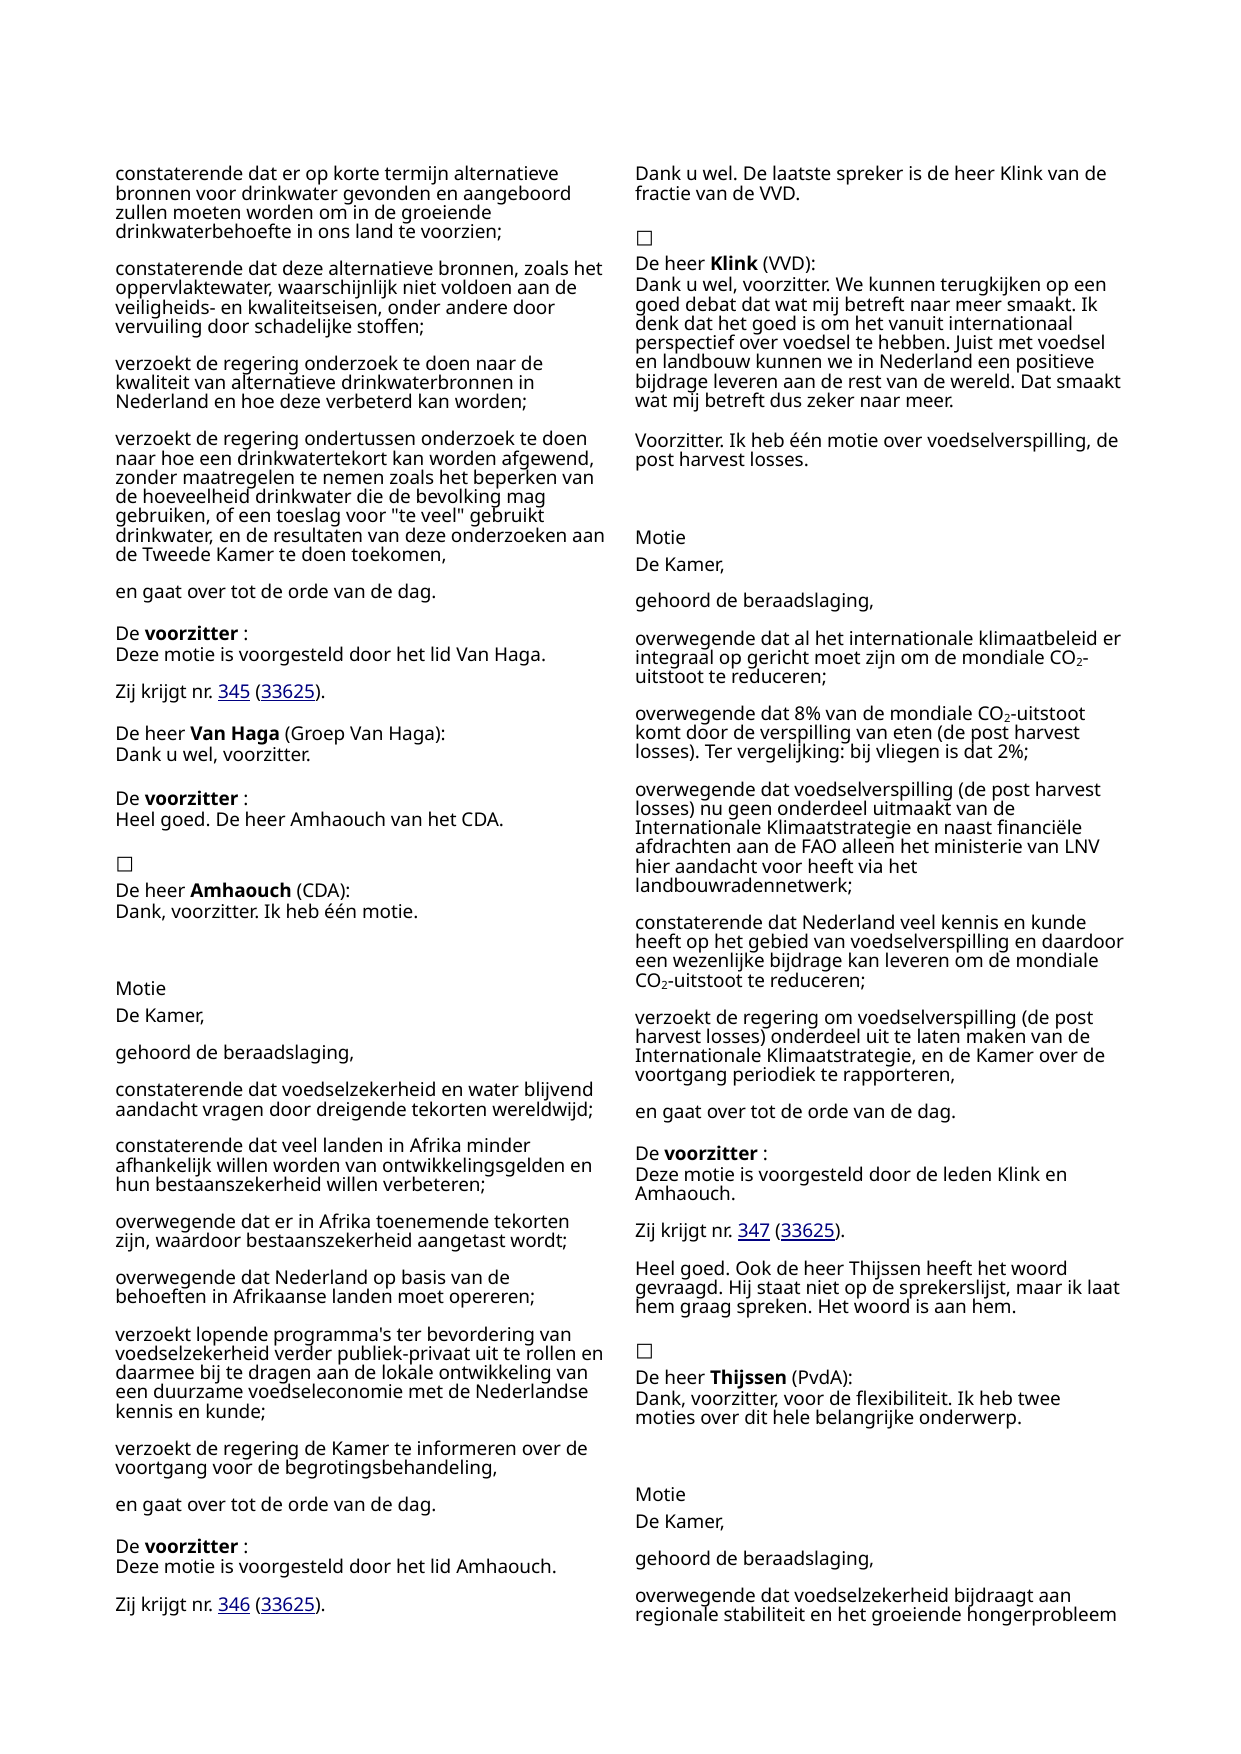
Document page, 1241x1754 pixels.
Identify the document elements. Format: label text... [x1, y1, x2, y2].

text overwegende dat al het internationale klimaatbeleid er integraal op gericht moet zijn om de mondiale CO2-uitstoot te reduceren; [635, 629, 1125, 687]
text De voorzitter : [635, 1140, 1125, 1166]
text Heel goed. Ook de heer Thijssen heeft het woord gevraagd. Hij staat niet op de sprekerslijst, maar ik laat hem graag spreken. Het woord is aan hem. [635, 1259, 1125, 1317]
text Zij krijgt nr. 347 (33625). [635, 1222, 1125, 1242]
text De heer Amhaouch (CDA): [115, 877, 605, 903]
text en gaat over tot de orde van de dag. [115, 583, 605, 602]
text constaterende dat deze alternatieve bronnen, zoals het oppervlaktewater, waarschijnlijk niet voldoen aan de veiligheids- en kwaliteitseisen, onder andere door vervuiling door schadelijke stoffen; [115, 260, 605, 337]
text Motie [635, 1482, 1125, 1507]
text Motie [115, 976, 605, 1001]
text constaterende dat voedselzekerheid en water blijvend aandacht vragen door dreigende tekorten wereldwijd; [115, 1081, 605, 1120]
text Motie [635, 524, 1125, 549]
text overwegende dat Nederland op basis van de behoeften in Afrikaanse landen moet opereren; [115, 1269, 605, 1308]
text Dank, voorzitter. Ik heb één motie. [115, 903, 605, 922]
text De Kamer, [635, 1513, 1125, 1532]
text De heer Thijssen (PvdA): [635, 1364, 1125, 1389]
text overwegende dat er in Afrika toenemende tekorten zijn, waardoor bestaanszekerheid aangetast wordt; [115, 1213, 605, 1252]
text en gaat over tot de orde van de dag. [635, 1103, 1125, 1123]
text gehoord de beraadslaging, [635, 1550, 1125, 1569]
text overwegende dat voedselverspilling (de post harvest losses) nu geen onderdeel uitmaakt van de Internationale Klimaatstrategie en naast financiële afdrachten aan de FAO alleen het ministerie van LNV hier aandacht voor heeft via het landbouwradennetwerk; [635, 781, 1125, 896]
text De Kamer, [115, 1007, 605, 1027]
text verzoekt de regering de Kamer te informeren over de voortgang voor de begrotingsbehandeling, [115, 1439, 605, 1478]
text gehoord de beraadslaging, [115, 1044, 605, 1063]
text overwegende dat 8% van de mondiale CO2-uitstoot komt door de verspilling van eten (de post harvest losses). Ter vergelijking: bij vliegen is dat 2%; [635, 705, 1125, 763]
text Dank, voorzitter, voor de flexibiliteit. Ik heb twee moties over dit hele belangrijke onderwerp. [635, 1389, 1125, 1428]
text Dank u wel, voorzitter. [115, 746, 605, 765]
text Dank u wel. De laatste spreker is de heer Klink van de fractie van de VVD. [635, 165, 1125, 204]
text Zij krijgt nr. 346 (33625). [115, 1596, 605, 1615]
text De Kamer, [635, 556, 1125, 575]
text De heer Van Haga (Groep Van Haga): [115, 720, 605, 746]
text overwegende dat voedselzekerheid bijdraagt aan regionale stabiliteit en het groeiende hongerprobleem [635, 1587, 1125, 1626]
text constaterende dat Nederland veel kennis en kunde heeft op het gebied van voedselverspilling en daardoor een wezenlijke bijdrage kan leveren om de mondiale CO2-uitstoot te reduceren; [635, 914, 1125, 991]
text verzoekt de regering onderzoek te doen naar de kwaliteit van alternatieve drinkwaterbronnen in Nederland en hoe deze verbeterd kan worden; [115, 355, 605, 413]
text Deze motie is voorgesteld door het lid Van Haga. [115, 646, 605, 665]
text De voorzitter : [115, 620, 605, 646]
text Voorzitter. Ik heb één motie over voedselverspilling, de post harvest losses. [635, 432, 1125, 470]
text en gaat over tot de orde van de dag. [115, 1496, 605, 1515]
text Zij krijgt nr. 345 (33625). [115, 683, 605, 702]
text De voorzitter : [115, 786, 605, 811]
text Deze motie is voorgesteld door de leden Klink en Amhaouch. [635, 1166, 1125, 1205]
text constaterende dat veel landen in Afrika minder afhankelijk willen worden van ontwikkelingsgelden en hun bestaanszekerheid willen verbeteren; [115, 1137, 605, 1195]
text verzoekt de regering ondertussen onderzoek te doen naar hoe een drinkwatertekort kan worden afgewend, zonder maatregelen te nemen zoals het beperken van de hoeveelheid drinkwater die de bevolking mag gebruiken, of een toeslag voor "te veel" gebruikt drinkwater, en de resultaten van deze onderzoeken aan de Tweede Kamer te doen toekomen, [115, 430, 605, 565]
text ⬜ [115, 851, 605, 877]
text ⬜ [635, 1338, 1125, 1364]
text Heel goed. De heer Amhaouch van het CDA. [115, 811, 605, 831]
text De heer Klink (VVD): [635, 251, 1125, 276]
text De voorzitter : [115, 1533, 605, 1558]
text ⬜ [635, 225, 1125, 251]
text constaterende dat er op korte termijn alternatieve bronnen voor drinkwater gevonden en aangeboord zullen moeten worden om in de groeiende drinkwaterbehoefte in ons land te voorzien; [115, 165, 605, 242]
text gehoord de beraadslaging, [635, 592, 1125, 612]
text Dank u wel, voorzitter. We kunnen terugkijken op een goed debat dat wat mij betreft naar meer smaakt. Ik denk dat het goed is om het vanuit internationaal perspectief over voedsel te hebben. Juist met voedsel en landbouw kunnen we in Nederland een positieve bijdrage leveren aan de rest van de wereld. Dat smaakt wat mij betreft dus zeker naar meer. [635, 276, 1125, 411]
text Deze motie is voorgesteld door het lid Amhaouch. [115, 1558, 605, 1578]
text verzoekt lopende programma's ter bevordering van voedselzekerheid verder publiek-privaat uit te rollen en daarmee bij te dragen aan de lokale ontwikkeling van een duurzame voedseleconomie met de Nederlandse kennis en kunde; [115, 1326, 605, 1422]
text verzoekt de regering om voedselverspilling (de post harvest losses) onderdeel uit te laten maken van de Internationale Klimaatstrategie, en de Kamer over de voortgang periodiek te rapporteren, [635, 1009, 1125, 1086]
